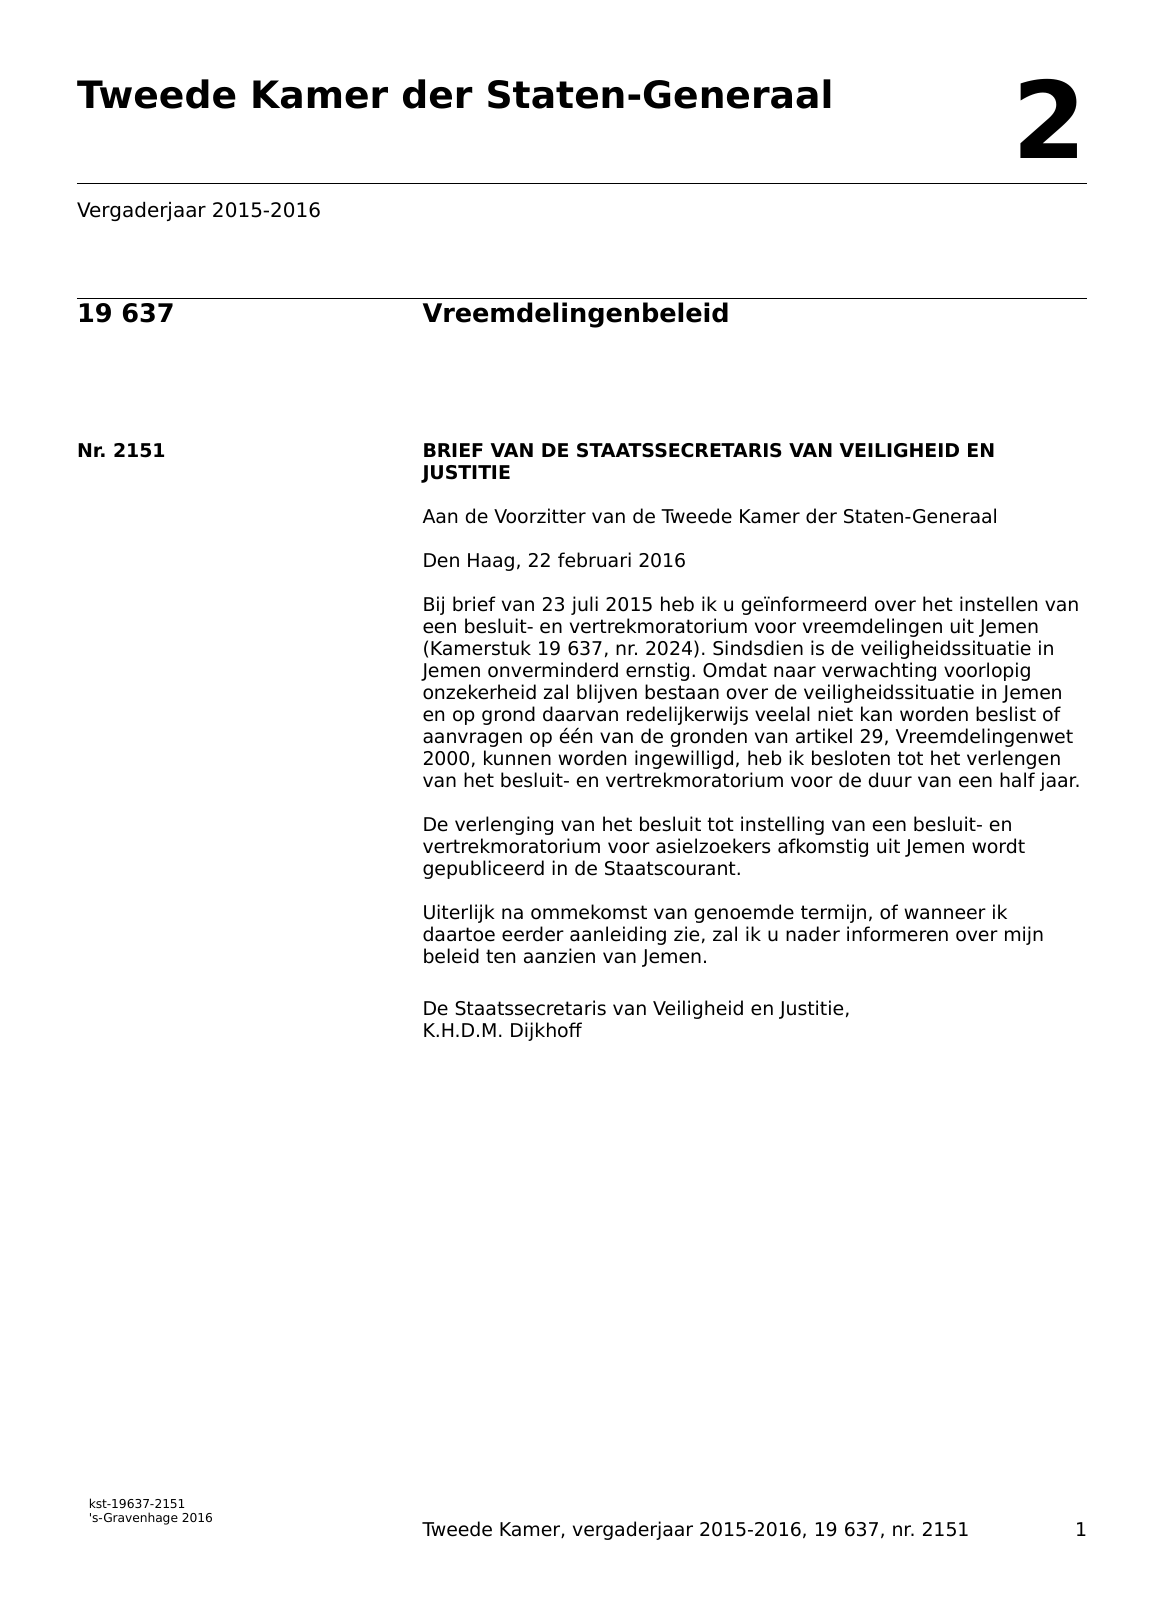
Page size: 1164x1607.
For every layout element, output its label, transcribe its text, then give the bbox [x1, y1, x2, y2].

text 's-Gravenhage 2016 [88, 1511, 323, 1525]
subtitle 19 637 Vreemdelingenbeleid [77, 299, 1087, 329]
table_header Tweede Kamer der Staten-Generaal [77, 59, 886, 183]
table_header 2 [886, 59, 1087, 183]
text Aan de Voorzitter van de Tweede Kamer der Staten-Generaal [422, 506, 1087, 528]
table_cell Vergaderjaar 2015-2016 [77, 184, 1087, 298]
text Den Haag, 22 februari 2016 [422, 550, 1087, 572]
text De Staatssecretaris van Veiligheid en Justitie, K.H.D.M. Dijkhoff [422, 998, 1087, 1042]
text De verlenging van het besluit tot instelling van een besluit- en vertrekmoratorium voor asielzoekers afkomstig uit Jemen wordt gepubliceerd in de Staatscourant. [422, 814, 1087, 880]
text Uiterlijk na ommekomst van genoemde termijn, of wanneer ik daartoe eerder aanleiding zie, zal ik u nader informeren over mijn beleid ten aanzien van Jemen. [422, 902, 1087, 968]
text kst-19637-2151 [88, 1497, 323, 1511]
subtitle Nr. 2151 BRIEF VAN DE STAATSSECRETARIS VAN VEILIGHEID EN JUSTITIE [77, 440, 1087, 484]
text Bij brief van 23 juli 2015 heb ik u geïnformeerd over het instellen van een besluit- en vertrekmoratorium voor vreemdelingen uit Jemen (Kamerstuk 19 637, nr. 2024). Sindsdien is de veiligheidssituatie in Jemen onverminderd ernstig. Omdat naar verwachting voorlopig onzekerheid zal blijven bestaan over de veiligheidssituatie in Jemen en op grond daarvan redelijkerwijs veelal niet kan worden beslist of aanvragen op één van de gronden van artikel 29, Vreemdelingenwet 2000, kunnen worden ingewilligd, heb ik besloten tot het verlengen van het besluit- en vertrekmoratorium voor de duur van een half jaar. [422, 594, 1087, 792]
